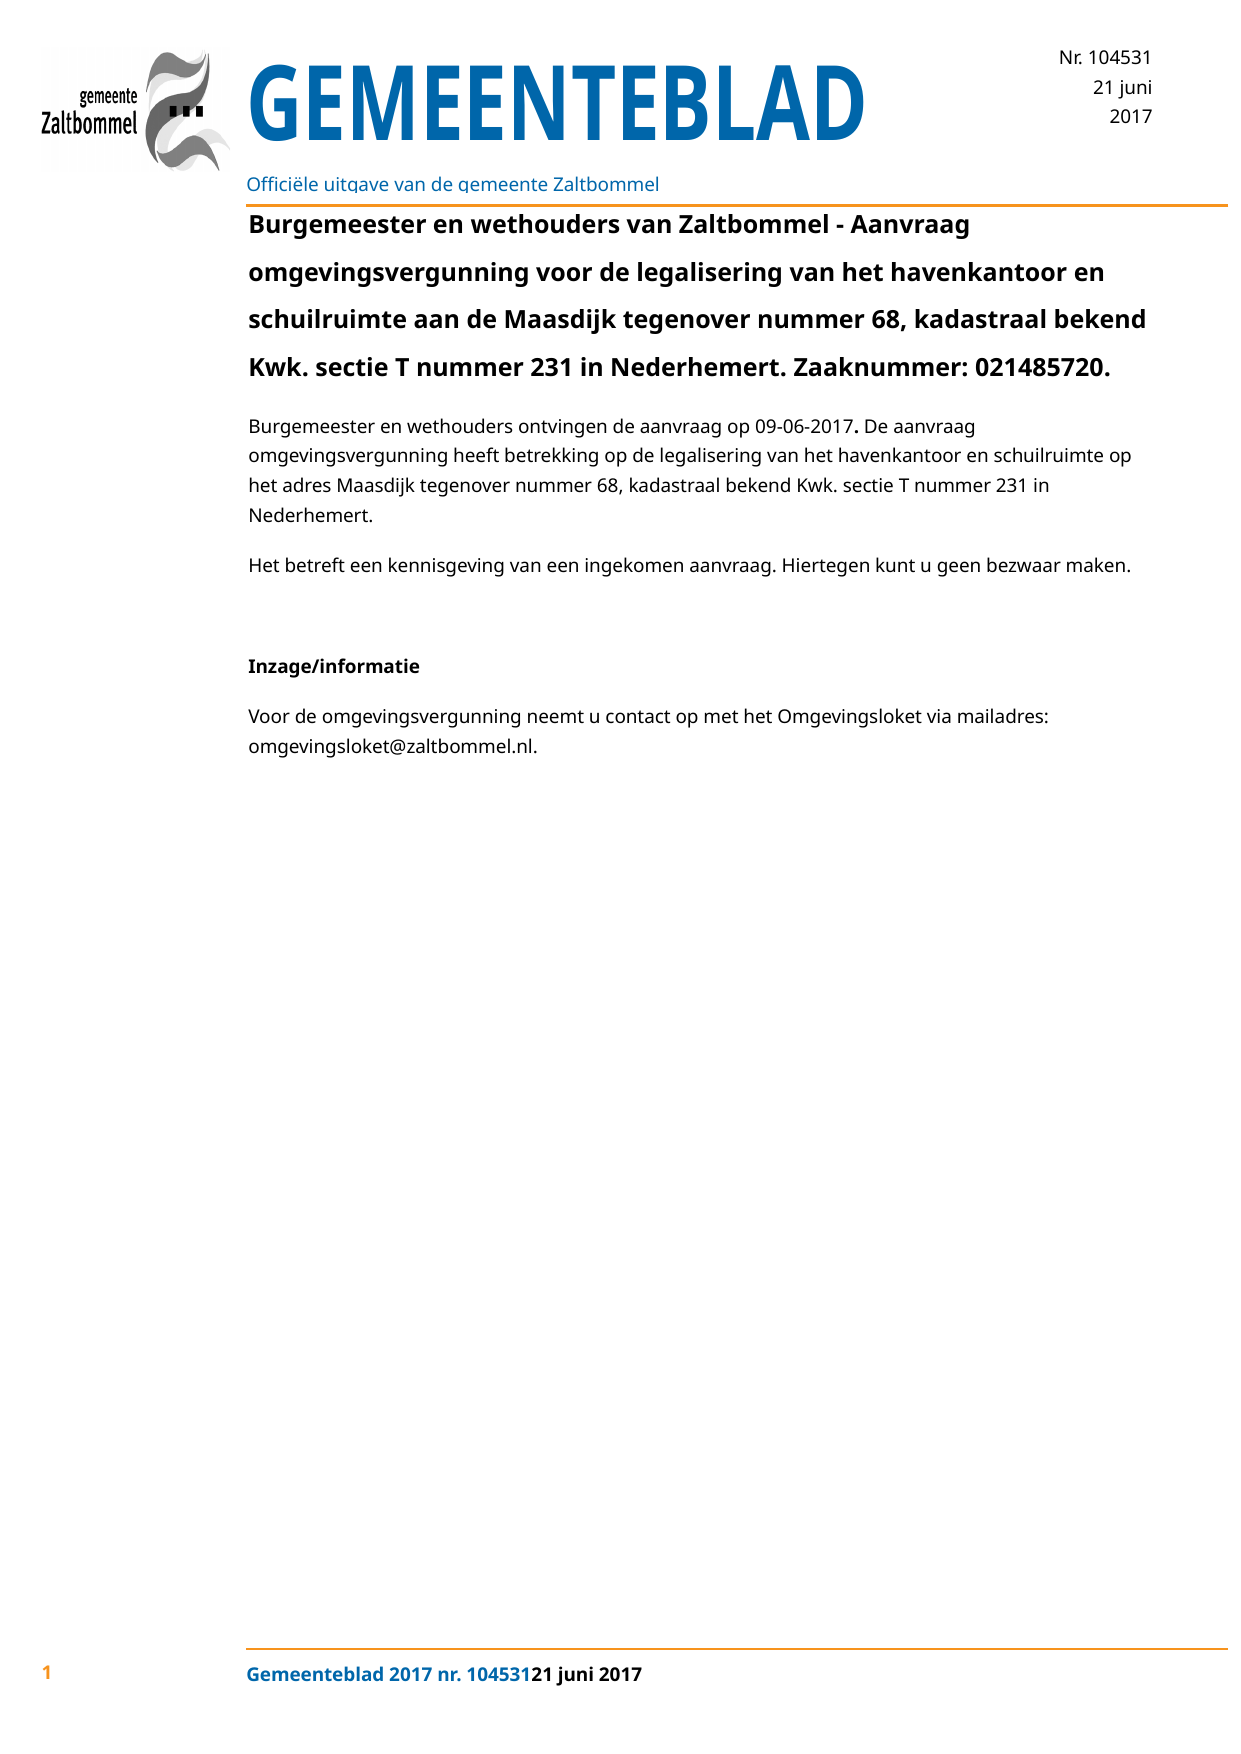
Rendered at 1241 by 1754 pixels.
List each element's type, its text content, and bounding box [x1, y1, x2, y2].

text Burgemeester en wethouders van Zaltbommel - Aanvraag omgevingsvergunning voor de legalisering van het havenkantoor en schuilruimte aan de Maasdijk tegenover nummer 68, kadastraal bekend Kwk. sectie T nummer 231 in Nederhemert. Zaaknummer: 021485720. [248, 207, 1152, 384]
text Burgemeester en wethouders ontvingen de aanvraag op 09-06-2017. De aanvraag omgevingsvergunning heeft betrekking op de legalisering van het havenkantoor en schuilruimte op het adres Maasdijk tegenover nummer 68, kadastraal bekend Kwk. sectie T nummer 231 in Nederhemert. [248, 413, 1152, 528]
text Het betreft een kennisgeving van een ingekomen aanvraag. Hiertegen kunt u geen bezwaar maken. [248, 552, 1152, 578]
text Inzage/informatie [248, 653, 1152, 679]
text Voor de omgevingsvergunning neemt u contact op met het Omgevingsloket via mailadres: omgevingsloket@zaltbommel.nl. [248, 703, 1152, 759]
picture [41, 47, 231, 172]
